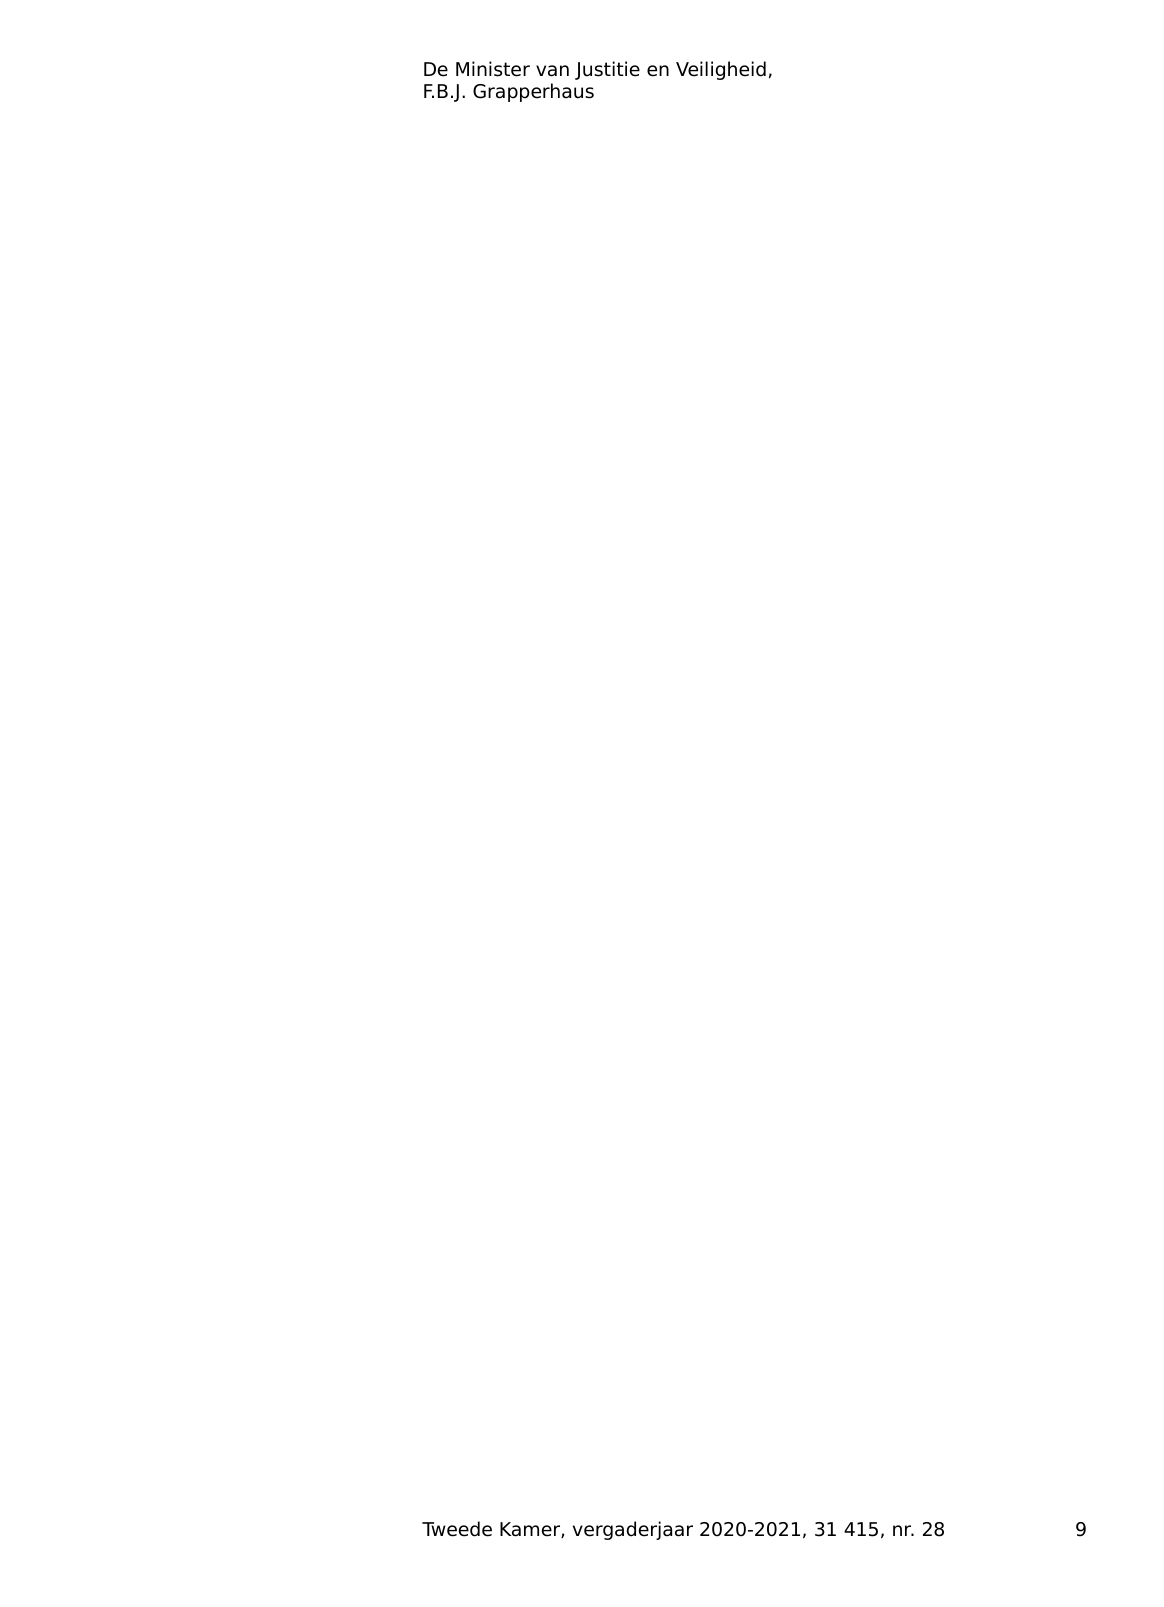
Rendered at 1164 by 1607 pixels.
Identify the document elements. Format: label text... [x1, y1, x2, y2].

text De Minister van Justitie en Veiligheid, F.B.J. Grapperhaus [422, 59, 1087, 103]
